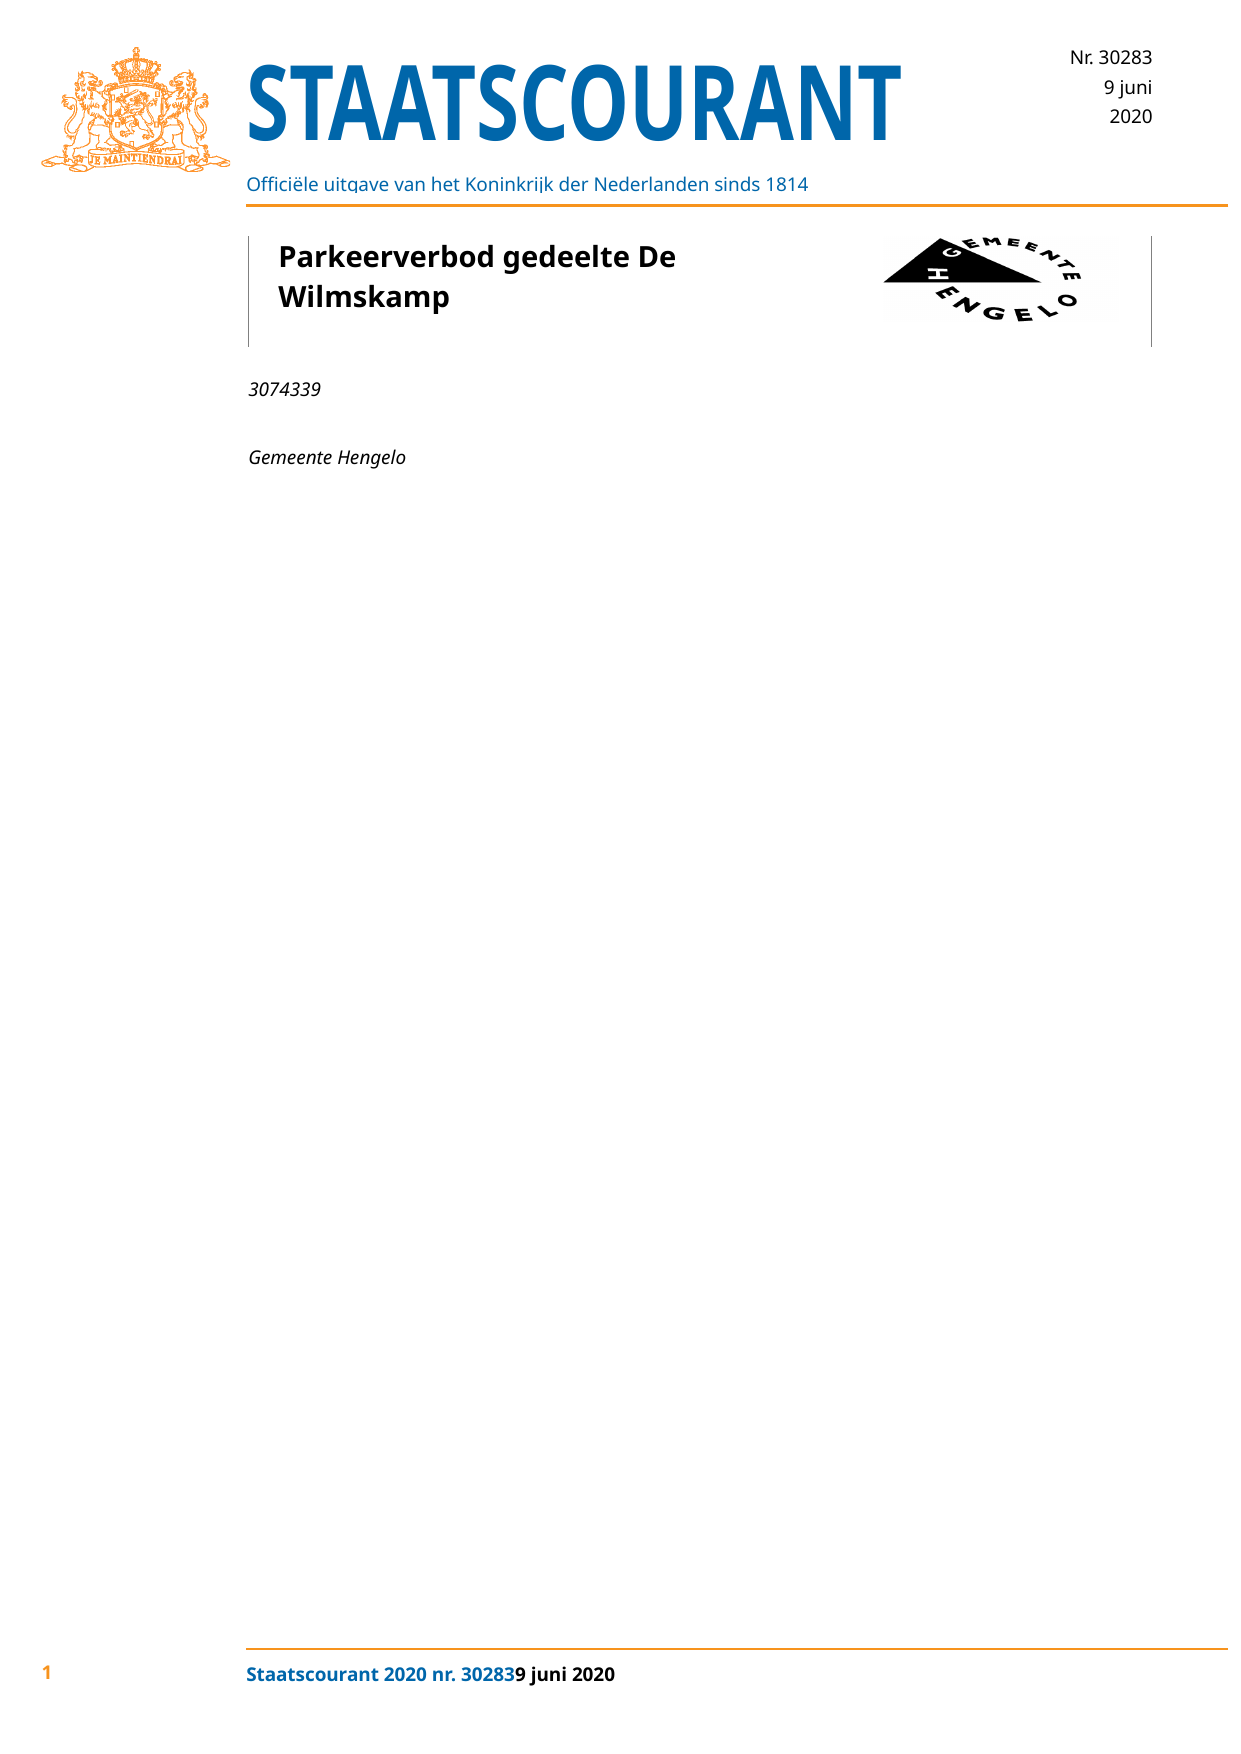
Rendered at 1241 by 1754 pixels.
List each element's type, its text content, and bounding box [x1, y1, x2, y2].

text Gemeente Hengelo [248, 444, 1152, 470]
table_header Parkeerverbod gedeelte De Wilmskamp [249, 236, 850, 347]
table_header [850, 236, 1151, 347]
text 3074339 [248, 376, 1152, 402]
picture [41, 47, 231, 172]
picture [882, 236, 1119, 322]
